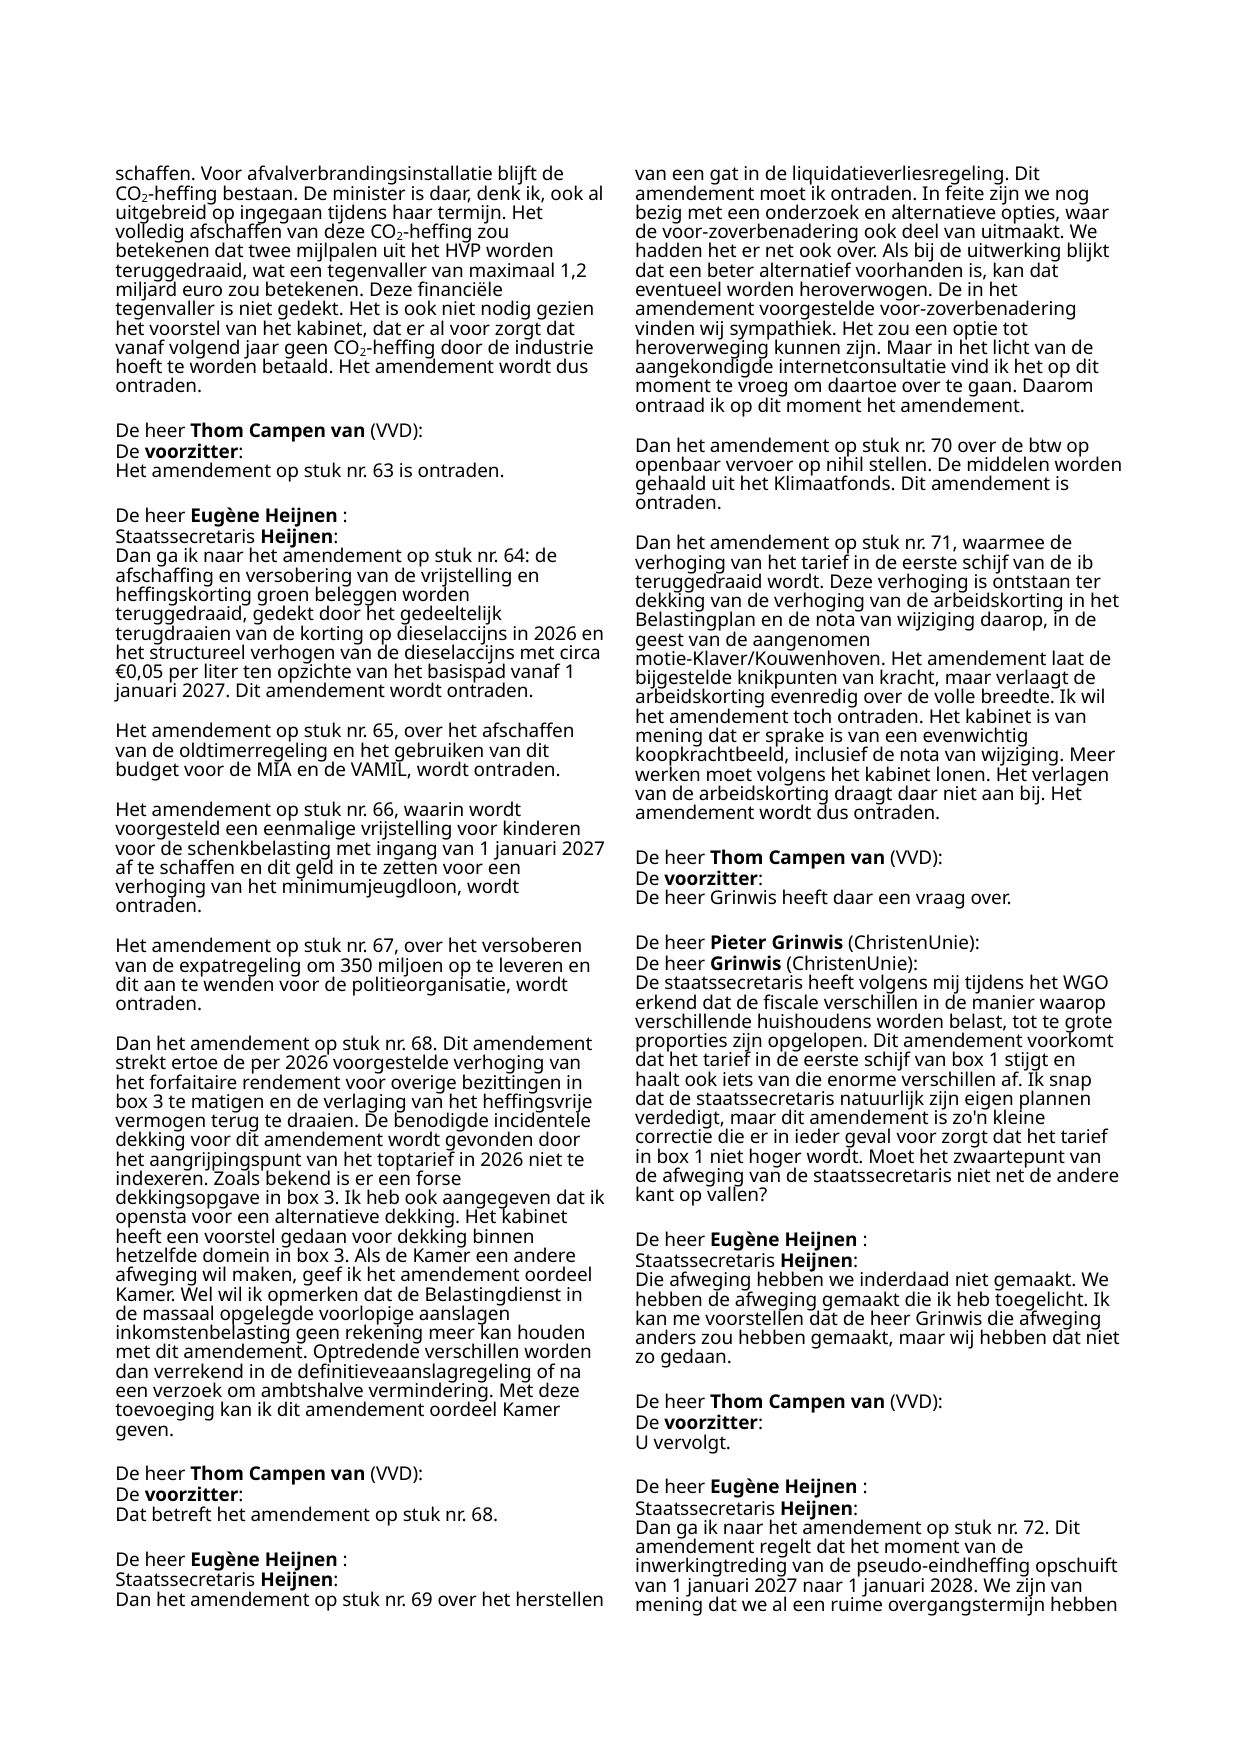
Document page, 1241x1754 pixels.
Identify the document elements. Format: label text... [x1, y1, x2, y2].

text De heer Eugène Heijnen : [635, 1474, 1125, 1499]
text Staatssecretaris Heijnen: [635, 1499, 1125, 1519]
text Die afweging hebben we inderdaad niet gemaakt. We hebben de afweging gemaakt die ik heb toegelicht. Ik kan me voorstellen dat de heer Grinwis die afweging anders zou hebben gemaakt, maar wij hebben dat niet zo gedaan. [635, 1271, 1125, 1368]
text De heer Thom Campen van (VVD): [115, 1461, 605, 1486]
text schaffen. Voor afvalverbrandingsinstallatie blijft de CO2-heffing bestaan. De minister is daar, denk ik, ook al uitgebreid op ingegaan tijdens haar termijn. Het volledig afschaffen van deze CO2-heffing zou betekenen dat twee mijlpalen uit het HVP worden teruggedraaid, wat een tegenvaller van maximaal 1,2 miljard euro zou betekenen. Deze financiële tegenvaller is niet gedekt. Het is ook niet nodig gezien het voorstel van het kabinet, dat er al voor zorgt dat vanaf volgend jaar geen CO2-heffing door de industrie hoeft te worden betaald. Het amendement wordt dus ontraden. [115, 165, 605, 397]
text Dan het amendement op stuk nr. 69 over het herstellen [115, 1591, 605, 1610]
text Het amendement op stuk nr. 65, over het afschaffen van de oldtimerregeling en het gebruiken van dit budget voor de MIA en de VAMIL, wordt ontraden. [115, 722, 605, 780]
text Dan ga ik naar het amendement op stuk nr. 72. Dit amendement regelt dat het moment van de inwerkingtreding van de pseudo-eindheffing opschuift van 1 januari 2027 naar 1 januari 2028. We zijn van mening dat we al een ruime overgangstermijn hebben [635, 1519, 1125, 1615]
text Het amendement op stuk nr. 63 is ontraden. [115, 462, 605, 482]
text U vervolgt. [635, 1434, 1125, 1453]
text Staatssecretaris Heijnen: [635, 1252, 1125, 1271]
text Dan het amendement op stuk nr. 71, waarmee de verhoging van het tarief in de eerste schijf van de ib teruggedraaid wordt. Deze verhoging is ontstaan ter dekking van de verhoging van de arbeidskorting in het Belastingplan en de nota van wijziging daarop, in de geest van de aangenomen motie-Klaver/Kouwenhoven. Het amendement laat de bijgestelde knikpunten van kracht, maar verlaagt de arbeidskorting evenredig over de volle breedte. Ik wil het amendement toch ontraden. Het kabinet is van mening dat er sprake is van een evenwichtig koopkrachtbeeld, inclusief de nota van wijziging. Meer werken moet volgens het kabinet lonen. Het verlagen van de arbeidskorting draagt daar niet aan bij. Het amendement wordt dus ontraden. [635, 534, 1125, 823]
text De heer Thom Campen van (VVD): [635, 1389, 1125, 1414]
text De heer Grinwis heeft daar een vraag over. [635, 889, 1125, 908]
text De voorzitter: [635, 870, 1125, 889]
text De heer Thom Campen van (VVD): [115, 417, 605, 443]
text Dat betreft het amendement op stuk nr. 68. [115, 1506, 605, 1525]
text van een gat in de liquidatieverliesregeling. Dit amendement moet ik ontraden. In feite zijn we nog bezig met een onderzoek en alternatieve opties, waar de voor-zoverbenadering ook deel van uitmaakt. We hadden het er net ook over. Als bij de uitwerking blijkt dat een beter alternatief voorhanden is, kan dat eventueel worden heroverwogen. De in het amendement voorgestelde voor-zoverbenadering vinden wij sympathiek. Het zou een optie tot heroverweging kunnen zijn. Maar in het licht van de aangekondigde internetconsultatie vind ik het op dit moment te vroeg om daartoe over te gaan. Daarom ontraad ik op dit moment het amendement. [635, 165, 1125, 416]
text De heer Pieter Grinwis (ChristenUnie): [635, 929, 1125, 955]
text De heer Eugène Heijnen : [115, 1546, 605, 1571]
text Dan het amendement op stuk nr. 68. Dit amendement strekt ertoe de per 2026 voorgestelde verhoging van het forfaitaire rendement voor overige bezittingen in box 3 te matigen en de verlaging van het heffingsvrije vermogen terug te draaien. De benodigde incidentele dekking voor dit amendement wordt gevonden door het aangrijpingspunt van het toptarief in 2026 niet te indexeren. Zoals bekend is er een forse dekkingsopgave in box 3. Ik heb ook aangegeven dat ik opensta voor een alternatieve dekking. Het kabinet heeft een voorstel gedaan voor dekking binnen hetzelfde domein in box 3. Als de Kamer een andere afweging wil maken, geef ik het amendement oordeel Kamer. Wel wil ik opmerken dat de Belastingdienst in de massaal opgelegde voorlopige aanslagen inkomstenbelasting geen rekening meer kan houden met dit amendement. Optredende verschillen worden dan verrekend in de definitieveaanslagregeling of na een verzoek om ambtshalve vermindering. Met deze toevoeging kan ik dit amendement oordeel Kamer geven. [115, 1035, 605, 1440]
text De voorzitter: [115, 443, 605, 462]
text De heer Eugène Heijnen : [115, 502, 605, 528]
text De voorzitter: [635, 1414, 1125, 1434]
text Dan ga ik naar het amendement op stuk nr. 64: de afschaffing en versobering van de vrijstelling en heffingskorting groen beleggen worden teruggedraaid, gedekt door het gedeeltelijk terugdraaien van de korting op dieselaccijns in 2026 en het structureel verhogen van de dieselaccijns met circa €0,05 per liter ten opzichte van het basispad vanaf 1 januari 2027. Dit amendement wordt ontraden. [115, 547, 605, 702]
text De heer Thom Campen van (VVD): [635, 844, 1125, 870]
text De heer Grinwis (ChristenUnie): [635, 955, 1125, 974]
text Het amendement op stuk nr. 67, over het versoberen van de expatregeling om 350 miljoen op te leveren en dit aan te wenden voor de politieorganisatie, wordt ontraden. [115, 937, 605, 1014]
text Staatssecretaris Heijnen: [115, 528, 605, 547]
text Staatssecretaris Heijnen: [115, 1571, 605, 1591]
text Het amendement op stuk nr. 66, waarin wordt voorgesteld een eenmalige vrijstelling voor kinderen voor de schenkbelasting met ingang van 1 januari 2027 af te schaffen en dit geld in te zetten voor een verhoging van het minimumjeugdloon, wordt ontraden. [115, 801, 605, 917]
text Dan het amendement op stuk nr. 70 over de btw op openbaar vervoer op nihil stellen. De middelen worden gehaald uit het Klimaatfonds. Dit amendement is ontraden. [635, 437, 1125, 514]
text De voorzitter: [115, 1486, 605, 1506]
text De staatssecretaris heeft volgens mij tijdens het WGO erkend dat de fiscale verschillen in de manier waarop verschillende huishoudens worden belast, tot te grote proporties zijn opgelopen. Dit amendement voorkomt dat het tarief in de eerste schijf van box 1 stijgt en haalt ook iets van die enorme verschillen af. Ik snap dat de staatssecretaris natuurlijk zijn eigen plannen verdedigt, maar dit amendement is zo'n kleine correctie die er in ieder geval voor zorgt dat het tarief in box 1 niet hoger wordt. Moet het zwaartepunt van de afweging van de staatssecretaris niet net de andere kant op vallen? [635, 974, 1125, 1206]
text De heer Eugène Heijnen : [635, 1226, 1125, 1252]
